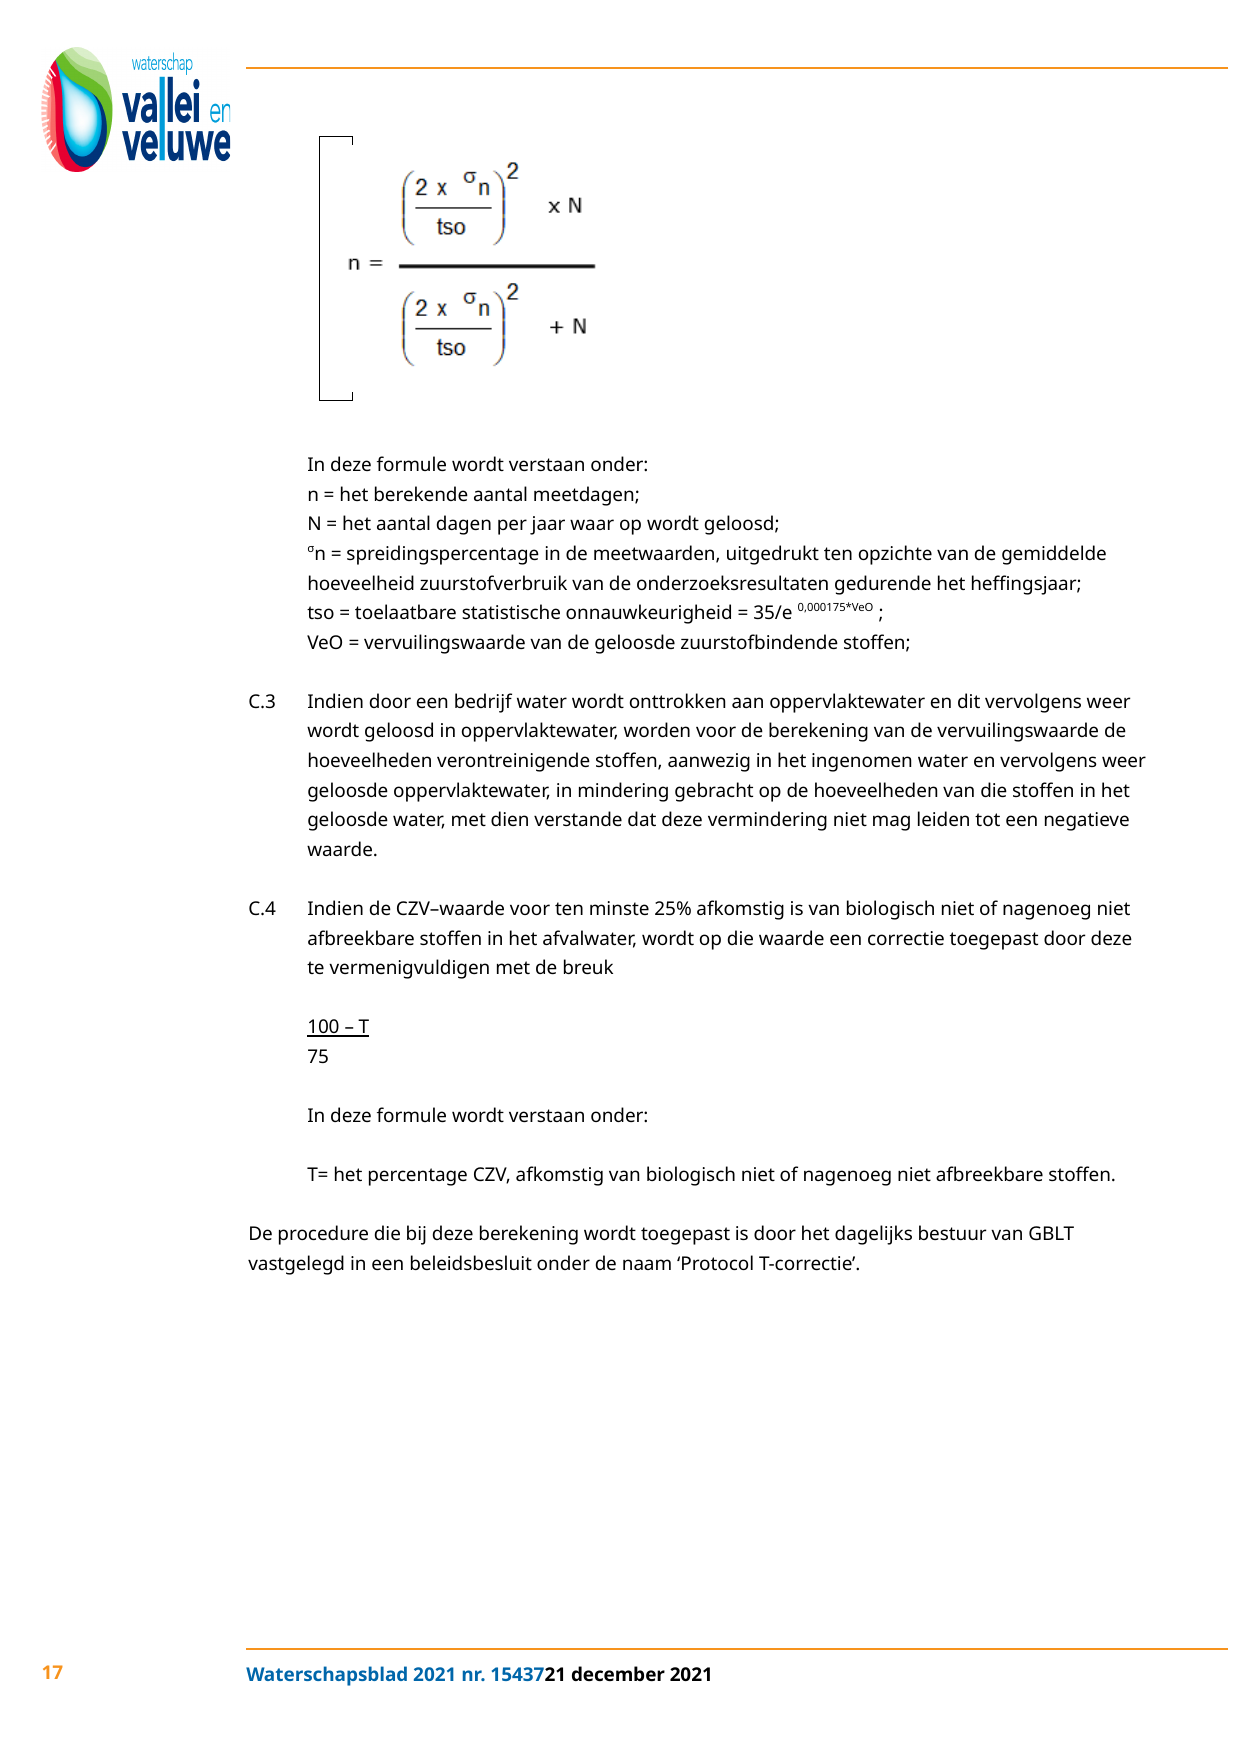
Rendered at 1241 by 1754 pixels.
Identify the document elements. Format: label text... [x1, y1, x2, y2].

list T= het percentage CZV, afkomstig van biologisch niet of nagenoeg niet afbreekbare stoffen. [248, 1161, 1152, 1187]
list n = het berekende aantal meetdagen; [248, 481, 1152, 507]
list 100 – T [248, 1013, 1152, 1039]
list Indien door een bedrijf water wordt onttrokken aan oppervlaktewater en dit vervolgens weer wordt geloosd in oppervlaktewater, worden voor de berekening van de vervuilingswaarde de hoeveelheden verontreinigende stoffen, aanwezig in het ingenomen water en vervolgens weer geloosde oppervlaktewater, in mindering gebracht op de hoeveelheden van die stoffen in het geloosde water, met dien verstande dat deze vermindering niet mag leiden tot een negatieve waarde. [248, 688, 1152, 862]
list σn = spreidingspercentage in de meetwaarden, uitgedrukt ten opzichte van de gemiddelde hoeveelheid zuurstofverbruik van de onderzoeksresultaten gedurende het heffingsjaar; [248, 540, 1152, 595]
text De procedure die bij deze berekening wordt toegepast is door het dagelijks bestuur van GBLT vastgelegd in een beleidsbesluit onder de naam ‘Protocol T-correctie’. [248, 1221, 1152, 1276]
list VeO = vervuilingswaarde van de geloosde zuurstofbindende stoffen; [248, 629, 1152, 654]
list Indien de CZV–waarde voor ten minste 25% afkomstig is van biologisch niet of nagenoeg niet afbreekbare stoffen in het afvalwater, wordt op die waarde een correctie toegepast door deze te vermenigvuldigen met de breuk [248, 895, 1152, 980]
list tso = toelaatbare statistische onnauwkeurigheid = 35/e 0,000175*VeO ; [248, 599, 1152, 625]
picture [41, 47, 231, 172]
picture [327, 145, 624, 392]
list In deze formule wordt verstaan onder: [248, 1102, 1152, 1128]
list In deze formule wordt verstaan onder: [248, 451, 1152, 477]
list N = het aantal dagen per jaar waar op wordt geloosd; [248, 511, 1152, 536]
list 75 [248, 1043, 1152, 1069]
